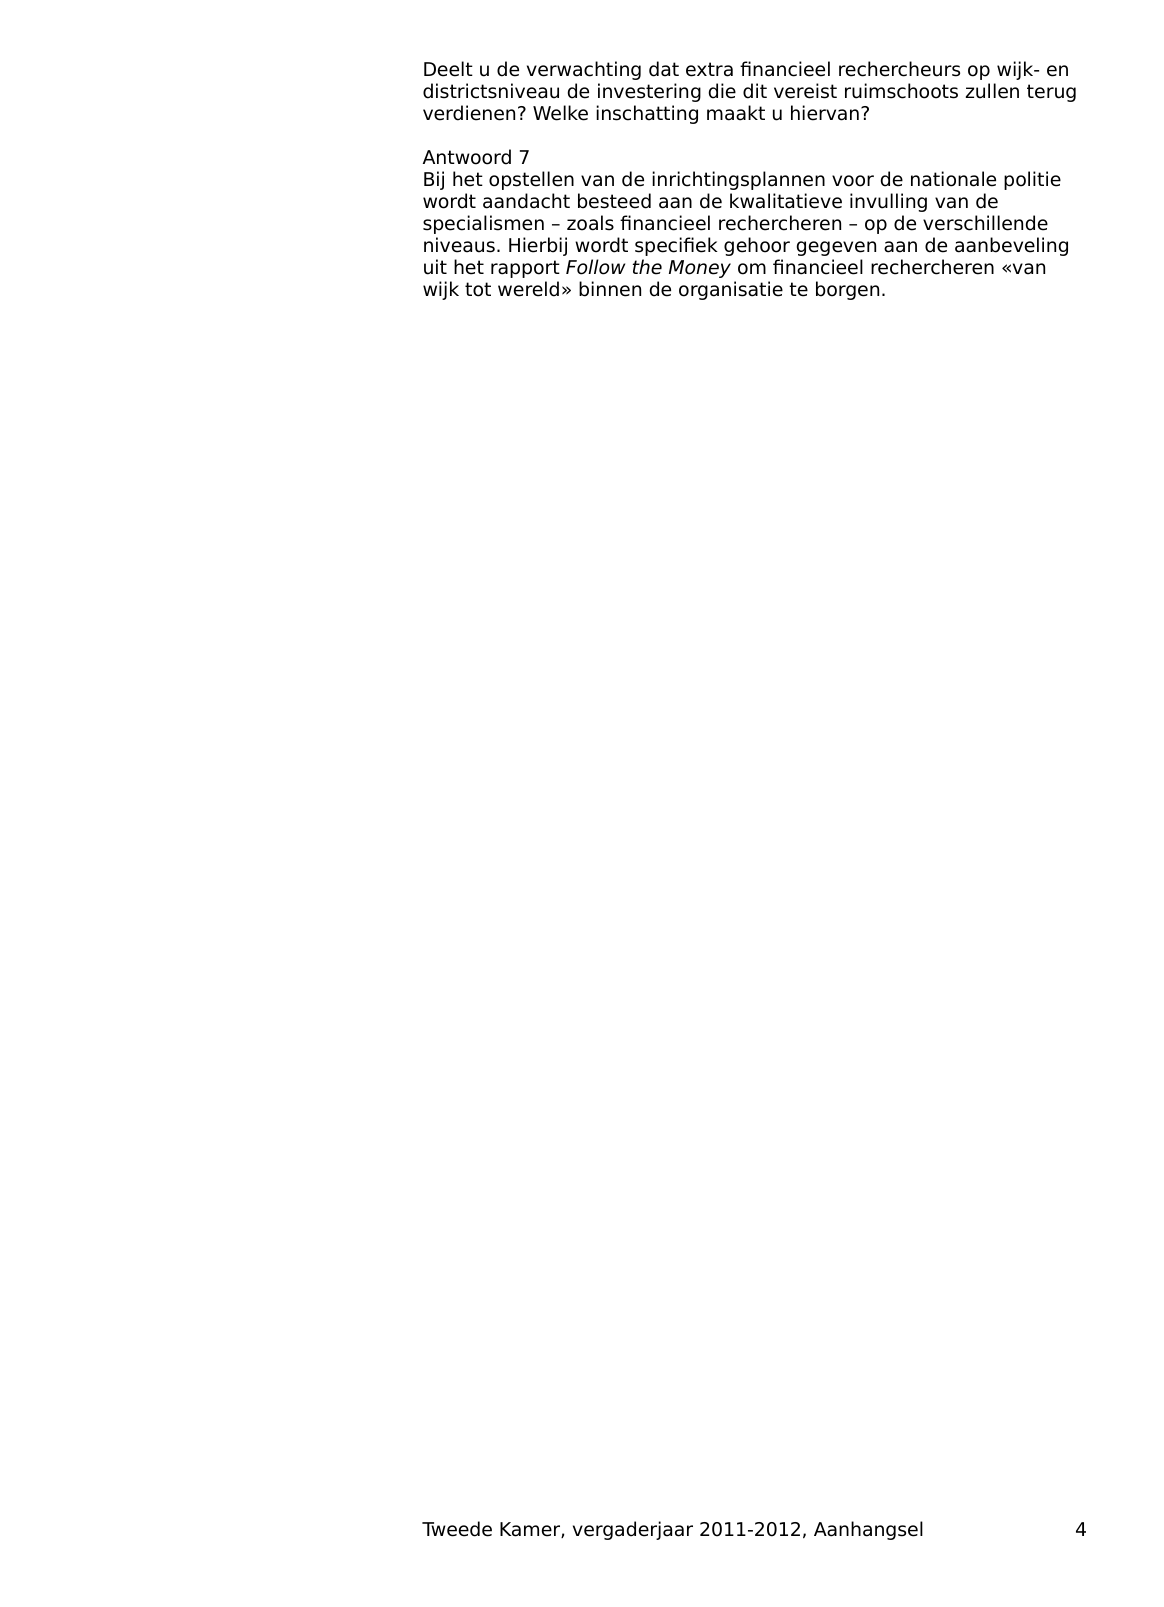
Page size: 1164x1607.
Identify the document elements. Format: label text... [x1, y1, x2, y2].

text Bij het opstellen van de inrichtingsplannen voor de nationale politie wordt aandacht besteed aan de kwalitatieve invulling van de specialismen – zoals financieel rechercheren – op de verschillende niveaus. Hierbij wordt specifiek gehoor gegeven aan de aanbeveling uit het rapport Follow the Money om financieel rechercheren «van wijk tot wereld» binnen de organisatie te borgen. [422, 169, 1087, 301]
text Deelt u de verwachting dat extra financieel rechercheurs op wijk- en districtsniveau de investering die dit vereist ruimschoots zullen terug verdienen? Welke inschatting maakt u hiervan? [422, 59, 1087, 125]
text Antwoord 7 [422, 147, 1087, 169]
